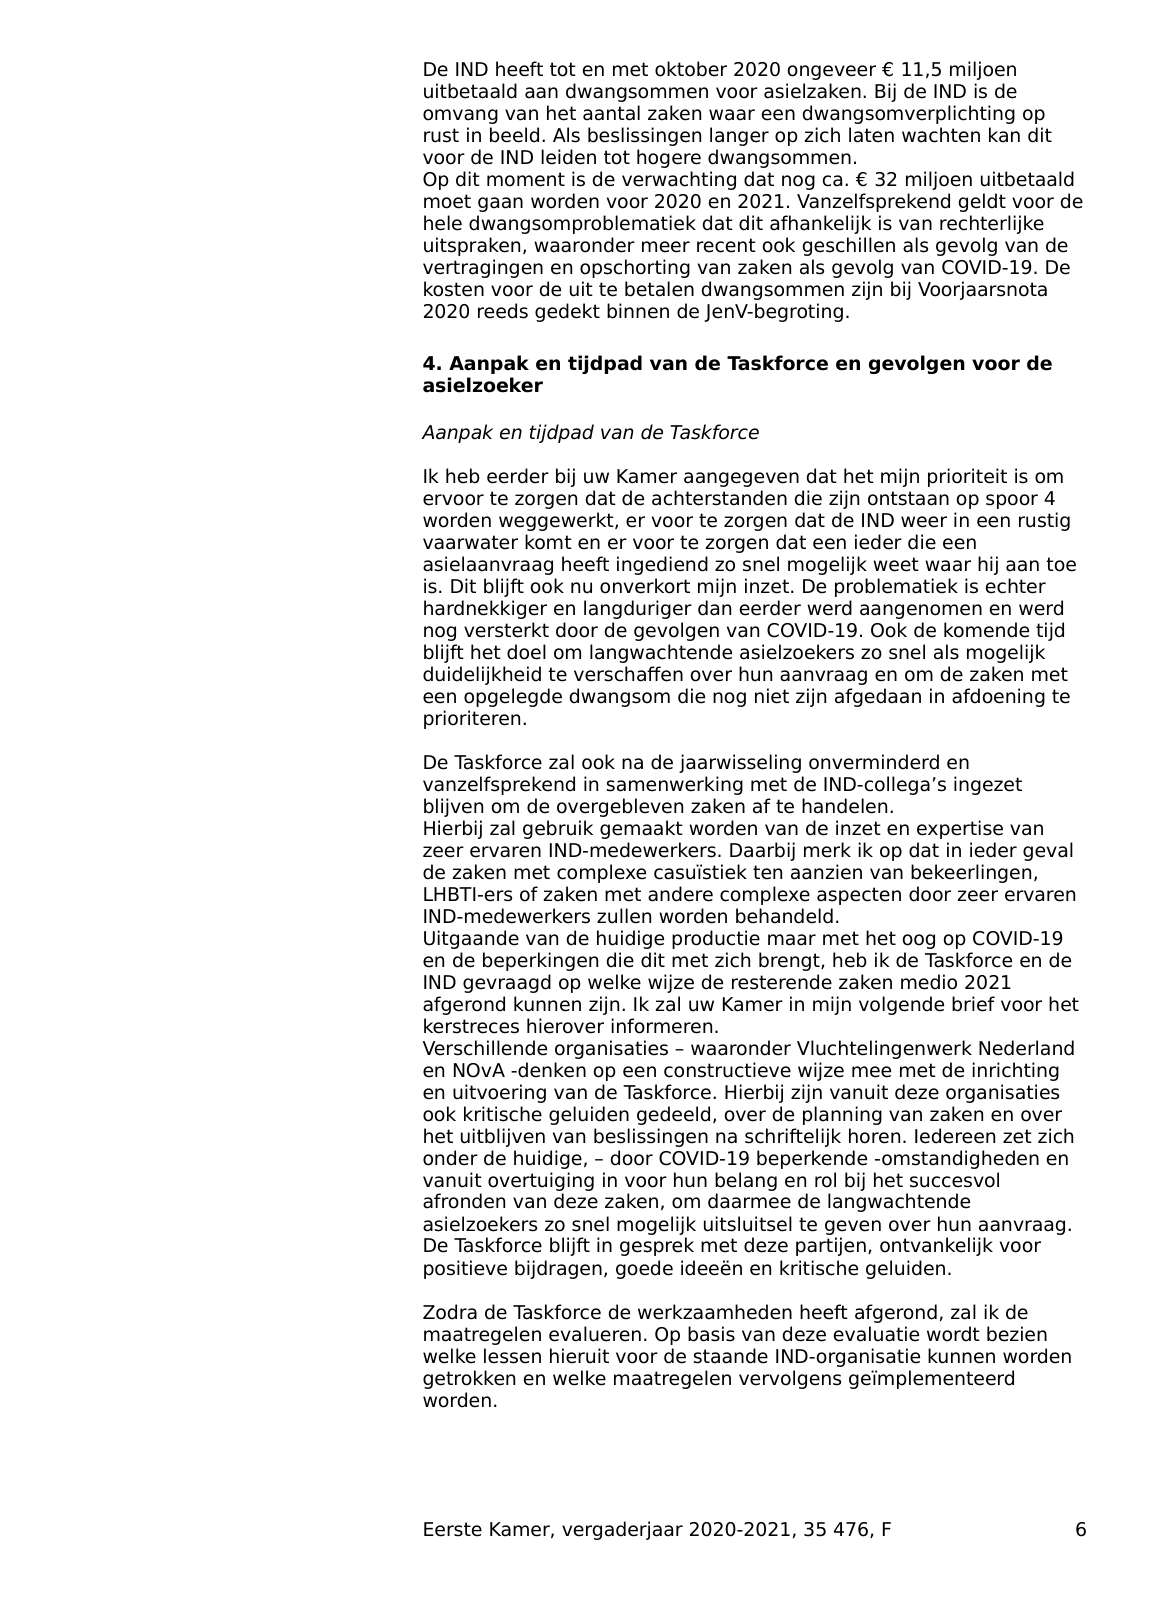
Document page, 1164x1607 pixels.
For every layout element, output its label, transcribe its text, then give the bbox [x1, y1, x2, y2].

text De IND heeft tot en met oktober 2020 ongeveer € 11,5 miljoen uitbetaald aan dwangsommen voor asielzaken. Bij de IND is de omvang van het aantal zaken waar een dwangsomverplichting op rust in beeld. Als beslissingen langer op zich laten wachten kan dit voor de IND leiden tot hogere dwangsommen. [422, 59, 1087, 169]
text Zodra de Taskforce de werkzaamheden heeft afgerond, zal ik de maatregelen evalueren. Op basis van deze evaluatie wordt bezien welke lessen hieruit voor de staande IND-organisatie kunnen worden getrokken en welke maatregelen vervolgens geïmplementeerd worden. [422, 1302, 1087, 1411]
text Op dit moment is de verwachting dat nog ca. € 32 miljoen uitbetaald moet gaan worden voor 2020 en 2021. Vanzelfsprekend geldt voor de hele dwangsomproblematiek dat dit afhankelijk is van rechterlijke uitspraken, waaronder meer recent ook geschillen als gevolg van de vertragingen en opschorting van zaken als gevolg van COVID-19. De kosten voor de uit te betalen dwangsommen zijn bij Voorjaarsnota 2020 reeds gedekt binnen de JenV-begroting. [422, 169, 1087, 323]
subtitle 4. Aanpak en tijdpad van de Taskforce en gevolgen voor de asielzoeker [422, 353, 1087, 397]
text De Taskforce zal ook na de jaarwisseling onverminderd en vanzelfsprekend in samenwerking met de IND-collega’s ingezet blijven om de overgebleven zaken af te handelen. [422, 752, 1087, 818]
text Hierbij zal gebruik gemaakt worden van de inzet en expertise van zeer ervaren IND-medewerkers. Daarbij merk ik op dat in ieder geval de zaken met complexe casuïstiek ten aanzien van bekeerlingen, LHBTI-ers of zaken met andere complexe aspecten door zeer ervaren IND-medewerkers zullen worden behandeld. [422, 818, 1087, 928]
text Uitgaande van de huidige productie maar met het oog op COVID-19 en de beperkingen die dit met zich brengt, heb ik de Taskforce en de IND gevraagd op welke wijze de resterende zaken medio 2021 afgerond kunnen zijn. Ik zal uw Kamer in mijn volgende brief voor het kerstreces hierover informeren. [422, 928, 1087, 1038]
subtitle Aanpak en tijdpad van de Taskforce [422, 422, 1087, 444]
text Verschillende organisaties – waaronder Vluchtelingenwerk Nederland en NOvA -denken op een constructieve wijze mee met de inrichting en uitvoering van de Taskforce. Hierbij zijn vanuit deze organisaties ook kritische geluiden gedeeld, over de planning van zaken en over het uitblijven van beslissingen na schriftelijk horen. Iedereen zet zich onder de huidige, – door COVID-19 beperkende -omstandigheden en vanuit overtuiging in voor hun belang en rol bij het succesvol afronden van deze zaken, om daarmee de langwachtende asielzoekers zo snel mogelijk uitsluitsel te geven over hun aanvraag. De Taskforce blijft in gesprek met deze partijen, ontvankelijk voor positieve bijdragen, goede ideeën en kritische geluiden. [422, 1038, 1087, 1279]
text Ik heb eerder bij uw Kamer aangegeven dat het mijn prioriteit is om ervoor te zorgen dat de achterstanden die zijn ontstaan op spoor 4 worden weggewerkt, er voor te zorgen dat de IND weer in een rustig vaarwater komt en er voor te zorgen dat een ieder die een asielaanvraag heeft ingediend zo snel mogelijk weet waar hij aan toe is. Dit blijft ook nu onverkort mijn inzet. De problematiek is echter hardnekkiger en langduriger dan eerder werd aangenomen en werd nog versterkt door de gevolgen van COVID-19. Ook de komende tijd blijft het doel om langwachtende asielzoekers zo snel als mogelijk duidelijkheid te verschaffen over hun aanvraag en om de zaken met een opgelegde dwangsom die nog niet zijn afgedaan in afdoening te prioriteren. [422, 466, 1087, 730]
